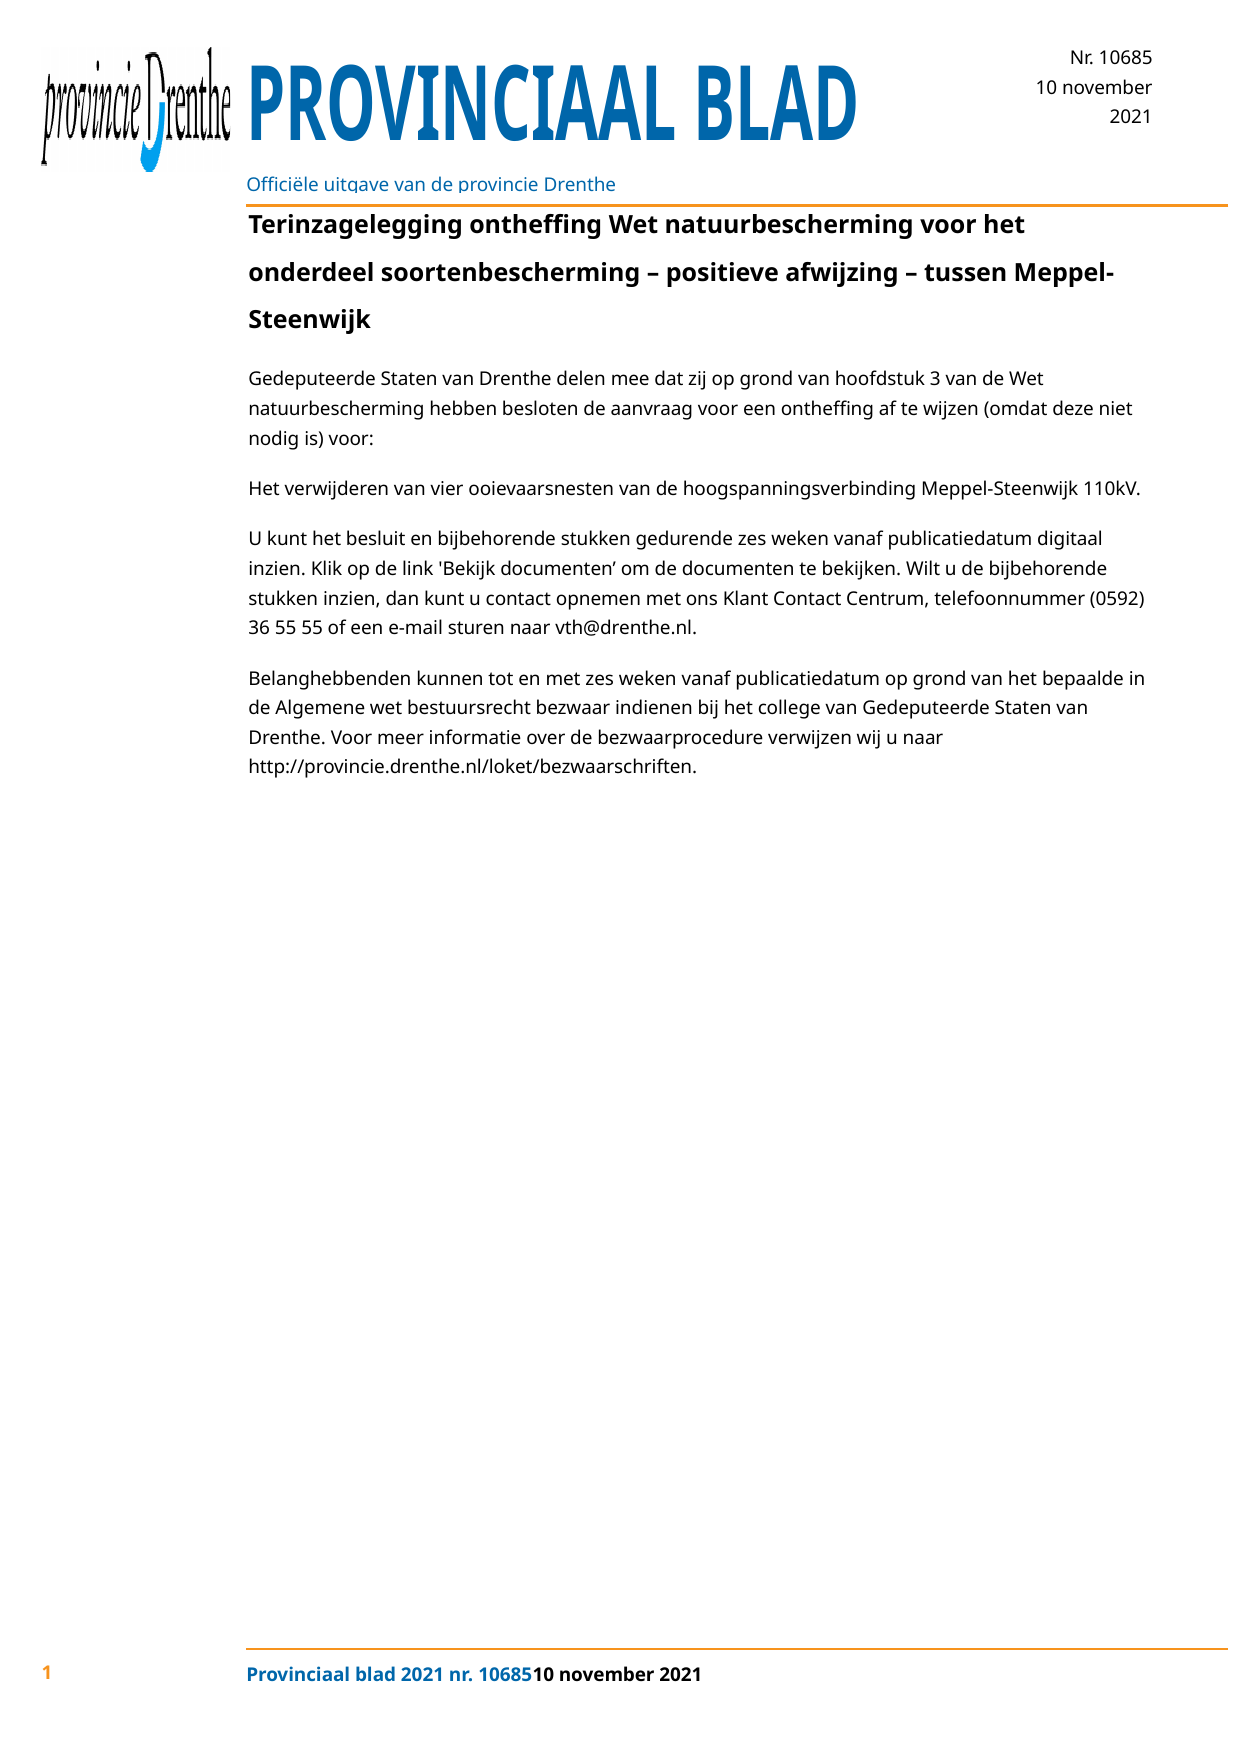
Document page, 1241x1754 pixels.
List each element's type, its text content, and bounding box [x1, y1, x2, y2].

text Gedeputeerde Staten van Drenthe delen mee dat zij op grond van hoofdstuk 3 van de Wet natuurbescherming hebben besloten de aanvraag voor een ontheffing af te wijzen (omdat deze niet nodig is) voor: [248, 366, 1152, 450]
text Terinzagelegging ontheffing Wet natuurbescherming voor het onderdeel soortenbescherming – positieve afwijzing – tussen Meppel-Steenwijk [248, 207, 1152, 336]
picture [41, 47, 231, 172]
text Het verwijderen van vier ooievaarsnesten van de hoogspanningsverbinding Meppel-Steenwijk 110kV. [248, 475, 1152, 501]
text Belanghebbenden kunnen tot en met zes weken vanaf publicatiedatum op grond van het bepaalde in de Algemene wet bestuursrecht bezwaar indienen bij het college van Gedeputeerde Staten van Drenthe. Voor meer informatie over de bezwaarprocedure verwijzen wij u naar http://provincie.drenthe.nl/loket/bezwaarschriften. [248, 665, 1152, 779]
text U kunt het besluit en bijbehorende stukken gedurende zes weken vanaf publicatiedatum digitaal inzien. Klik op de link 'Bekijk documenten’ om de documenten te bekijken. Wilt u de bijbehorende stukken inzien, dan kunt u contact opnemen met ons Klant Contact Centrum, telefoonnummer (0592) 36 55 55 of een e-mail sturen naar vth@drenthe.nl. [248, 526, 1152, 640]
